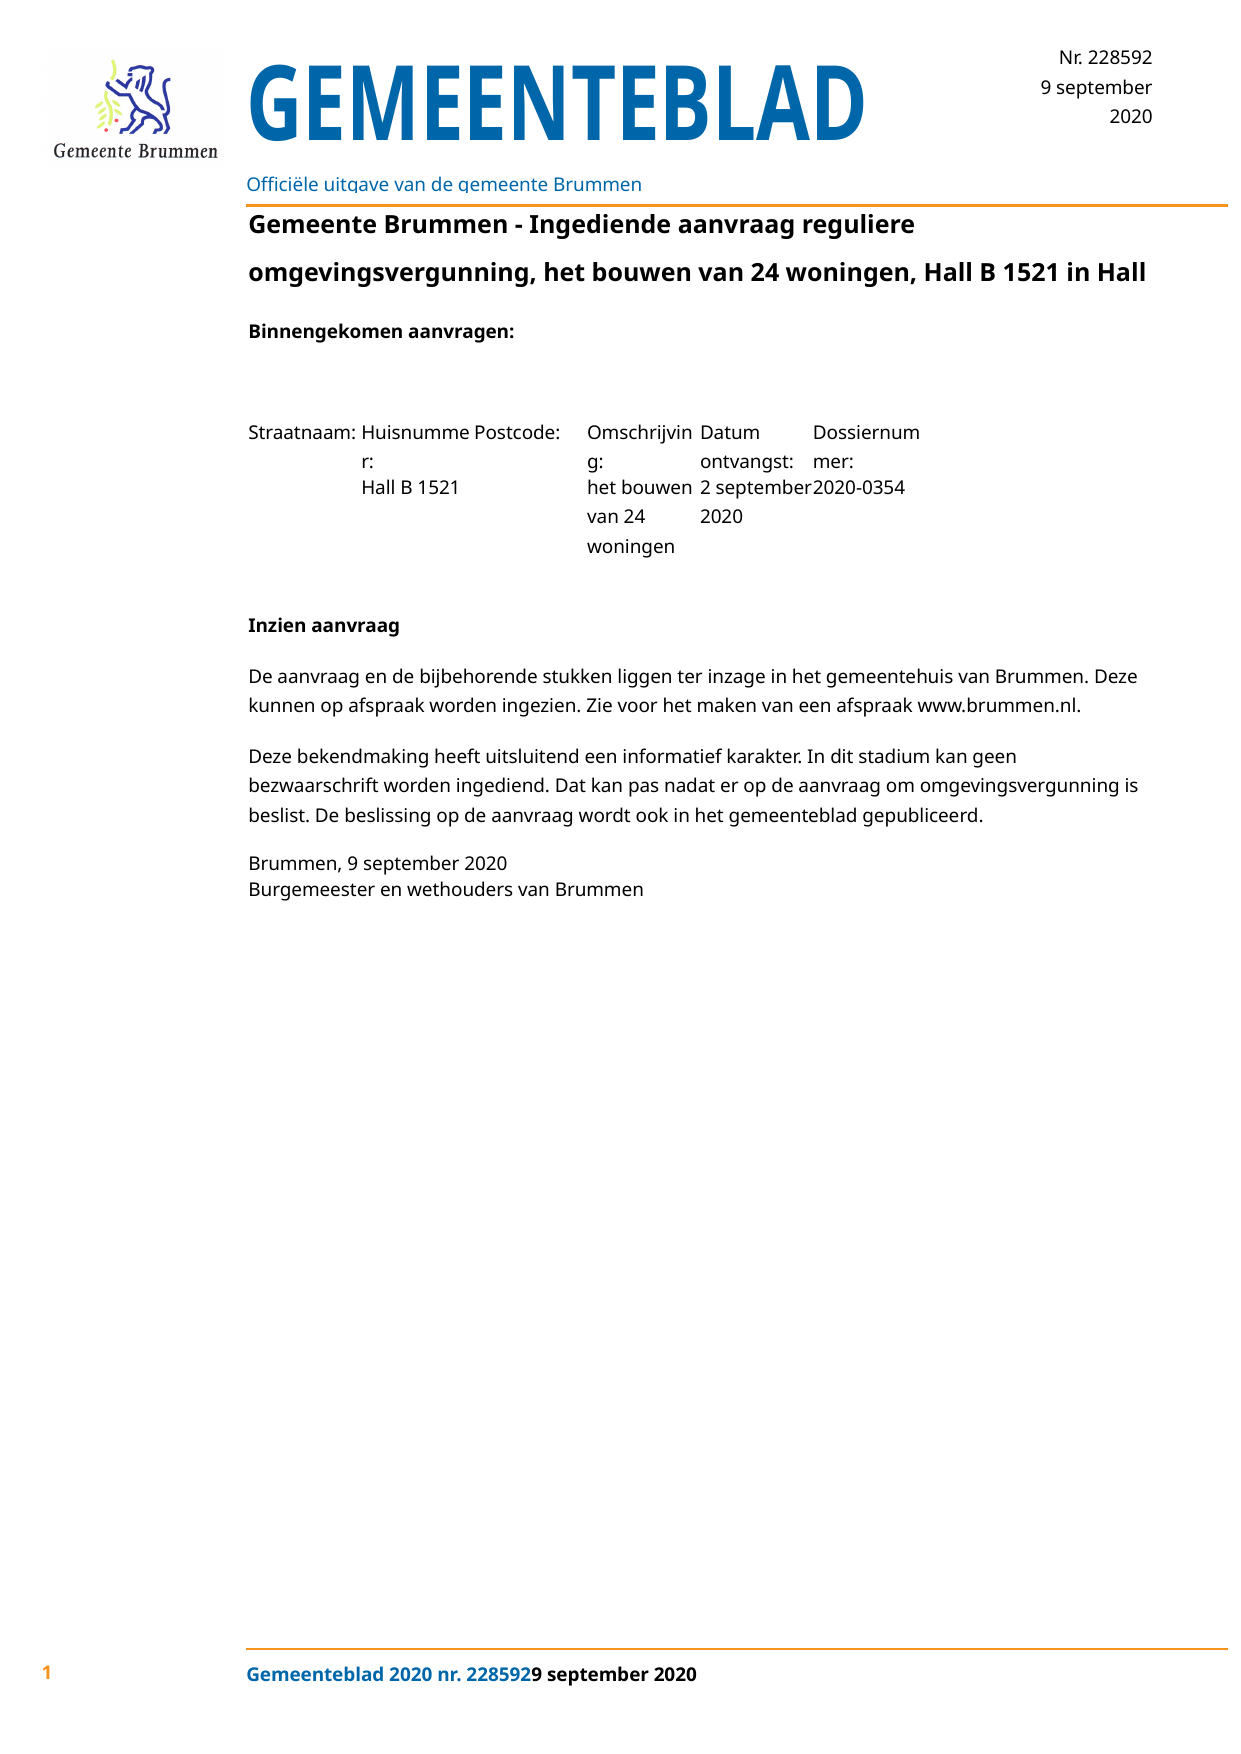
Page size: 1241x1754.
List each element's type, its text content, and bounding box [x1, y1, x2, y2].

table_cell het bouwen van 24 woningen [587, 474, 700, 559]
table_cell [926, 474, 1038, 559]
table_cell [248, 474, 361, 559]
table_header Dossiernummer: [813, 419, 926, 474]
text Inzien aanvraag [248, 613, 1152, 638]
table_cell Hall B 1521 [361, 474, 474, 559]
text De aanvraag en de bijbehorende stukken liggen ter inzage in het gemeentehuis van Brummen. Deze kunnen op afspraak worden ingezien. Zie voor het maken van een afspraak www.brummen.nl. [248, 663, 1152, 718]
text Deze bekendmaking heeft uitsluitend een informatief karakter. In dit stadium kan geen bezwaarschrift worden ingediend. Dat kan pas nadat er op de aanvraag om omgevingsvergunning is beslist. De beslissing op de aanvraag wordt ook in het gemeenteblad gepubliceerd. [248, 743, 1152, 828]
text Binnengekomen aanvragen: [248, 318, 1152, 344]
table_cell 2 september 2020 [700, 474, 813, 559]
text Burgemeester en wethouders van Brummen [248, 876, 1152, 902]
table_header Postcode: [474, 419, 587, 474]
table_header [926, 419, 1038, 474]
text Gemeente Brummen - Ingediende aanvraag reguliere omgevingsvergunning, het bouwen van 24 woningen, Hall B 1521 in Hall [248, 207, 1152, 288]
table_header Datum ontvangst: [700, 419, 813, 474]
table_header Straatnaam: [248, 419, 361, 474]
table_header Huisnummer: [361, 419, 474, 474]
table_header [1039, 419, 1152, 474]
picture [41, 47, 231, 172]
table_cell [1039, 474, 1152, 559]
table_cell [474, 474, 587, 559]
table_cell 2020-0354 [813, 474, 926, 559]
table_header Omschrijving: [587, 419, 700, 474]
text Brummen, 9 september 2020 [248, 850, 1152, 876]
